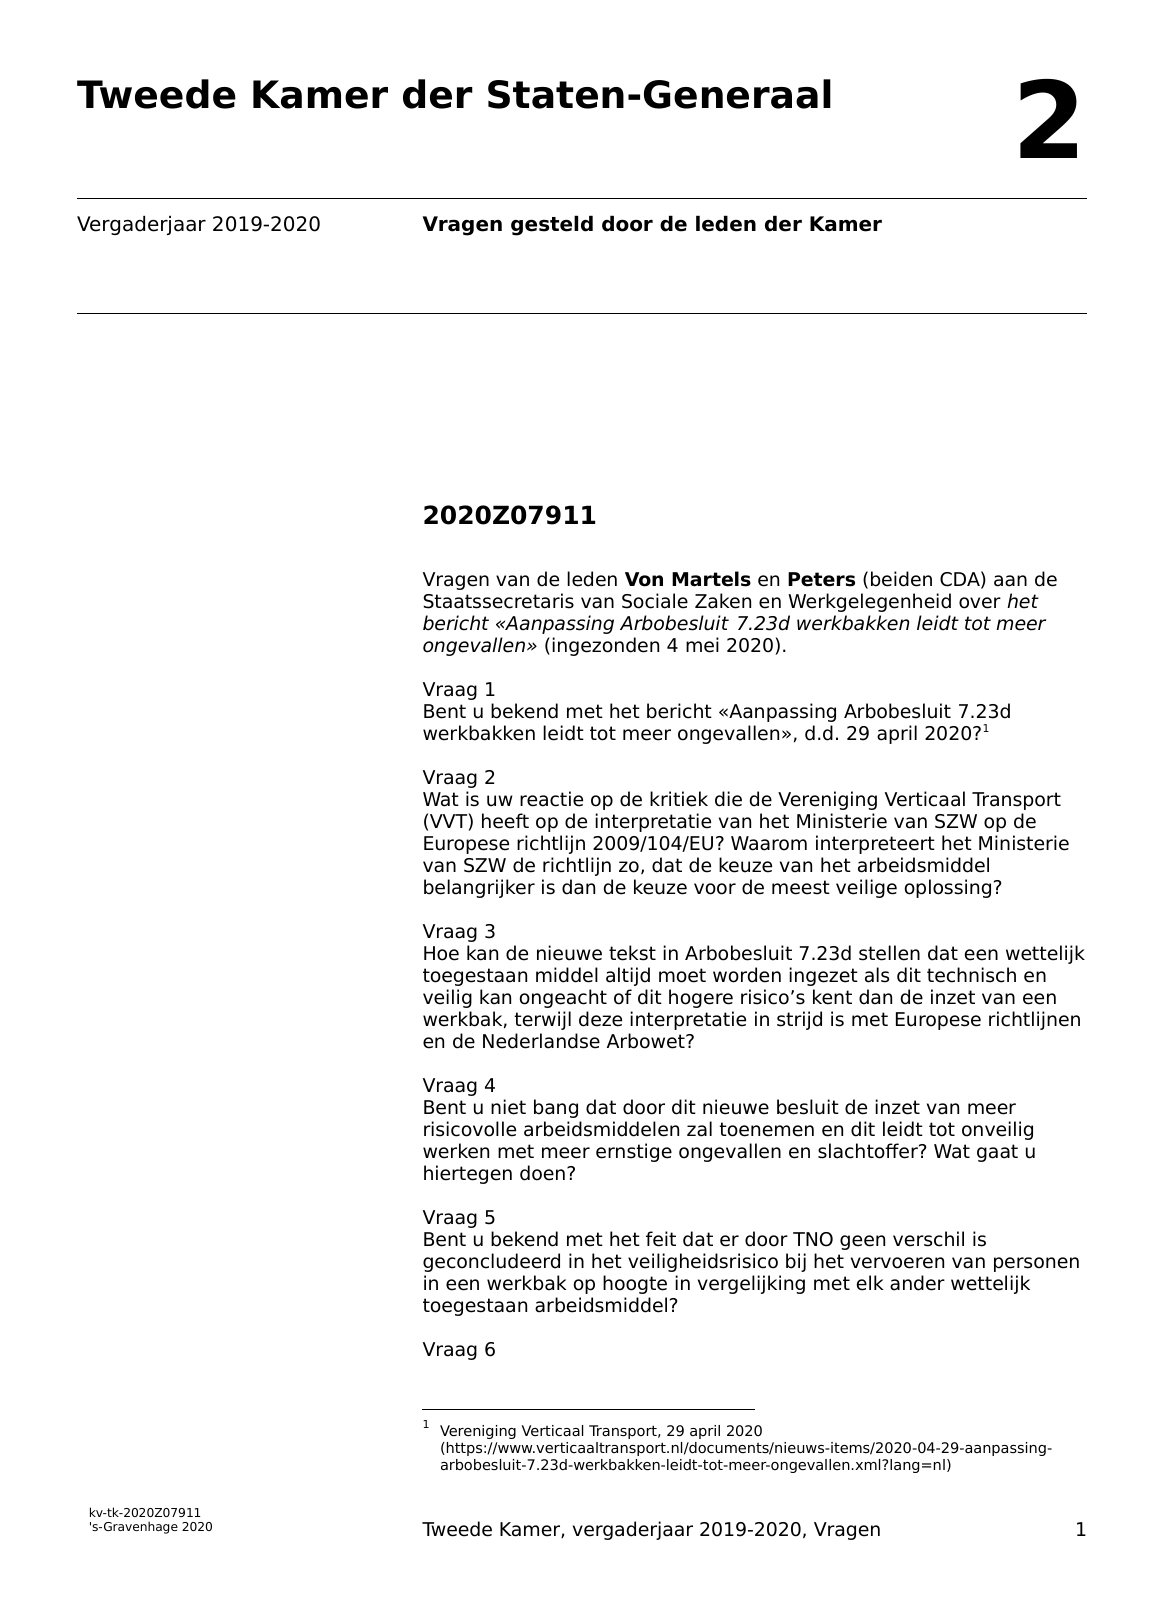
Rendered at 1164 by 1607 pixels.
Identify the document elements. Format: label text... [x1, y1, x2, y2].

text Bent u niet bang dat door dit nieuwe besluit de inzet van meer risicovolle arbeidsmiddelen zal toenemen en dit leidt tot onveilig werken met meer ernstige ongevallen en slachtoffer? Wat gaat u hiertegen doen? [422, 1097, 1087, 1185]
text kv-tk-2020Z07911 [88, 1506, 323, 1520]
text 's-Gravenhage 2020 [88, 1520, 323, 1534]
text Bent u bekend met het bericht «Aanpassing Arbobesluit 7.23d werkbakken leidt tot meer ongevallen», d.d. 29 april 2020? [422, 701, 1087, 745]
text Vraag 6 [422, 1339, 1087, 1361]
text 2020Z07911 [422, 501, 1087, 531]
text Vragen van de leden Von Martels en Peters (beiden CDA) aan de Staatssecretaris van Sociale Zaken en Werkgelegenheid over het bericht «Aanpassing Arbobesluit 7.23d werkbakken leidt tot meer ongevallen» (ingezonden 4 mei 2020). [422, 569, 1087, 657]
text Hoe kan de nieuwe tekst in Arbobesluit 7.23d stellen dat een wettelijk toegestaan middel altijd moet worden ingezet als dit technisch en veilig kan ongeacht of dit hogere risico’s kent dan de inzet van een werkbak, terwijl deze interpretatie in strijd is met Europese richtlijnen en de Nederlandse Arbowet? [422, 943, 1087, 1053]
table_cell Vergaderjaar 2019-2020 [77, 199, 422, 313]
text Vraag 4 [422, 1075, 1087, 1097]
text Bent u bekend met het feit dat er door TNO geen verschil is geconcludeerd in het veiligheidsrisico bij het vervoeren van personen in een werkbak op hoogte in vergelijking met elk ander wettelijk toegestaan arbeidsmiddel? [422, 1229, 1087, 1317]
table_header Tweede Kamer der Staten-Generaal [77, 59, 886, 198]
text Wat is uw reactie op de kritiek die de Vereniging Verticaal Transport (VVT) heeft op de interpretatie van het Ministerie van SZW op de Europese richtlijn 2009/104/EU? Waarom interpreteert het Ministerie van SZW de richtlijn zo, dat de keuze van het arbeidsmiddel belangrijker is dan de keuze voor de meest veilige oplossing? [422, 789, 1087, 899]
text Vraag 5 [422, 1207, 1087, 1229]
text Vraag 3 [422, 921, 1087, 943]
table_header 2 [886, 59, 1087, 198]
text Vereniging Verticaal Transport, 29 april 2020 (https://www.verticaaltransport.nl/documents/nieuws-items/2020-04-29-aanpassing-arbobesluit-7.23d-werkbakken-leidt-tot-meer-ongevallen.xml?lang=nl) [422, 1418, 1087, 1474]
table_cell Vragen gesteld door de leden der Kamer [422, 199, 1087, 313]
text Vraag 2 [422, 767, 1087, 789]
text Vraag 1 [422, 679, 1087, 701]
